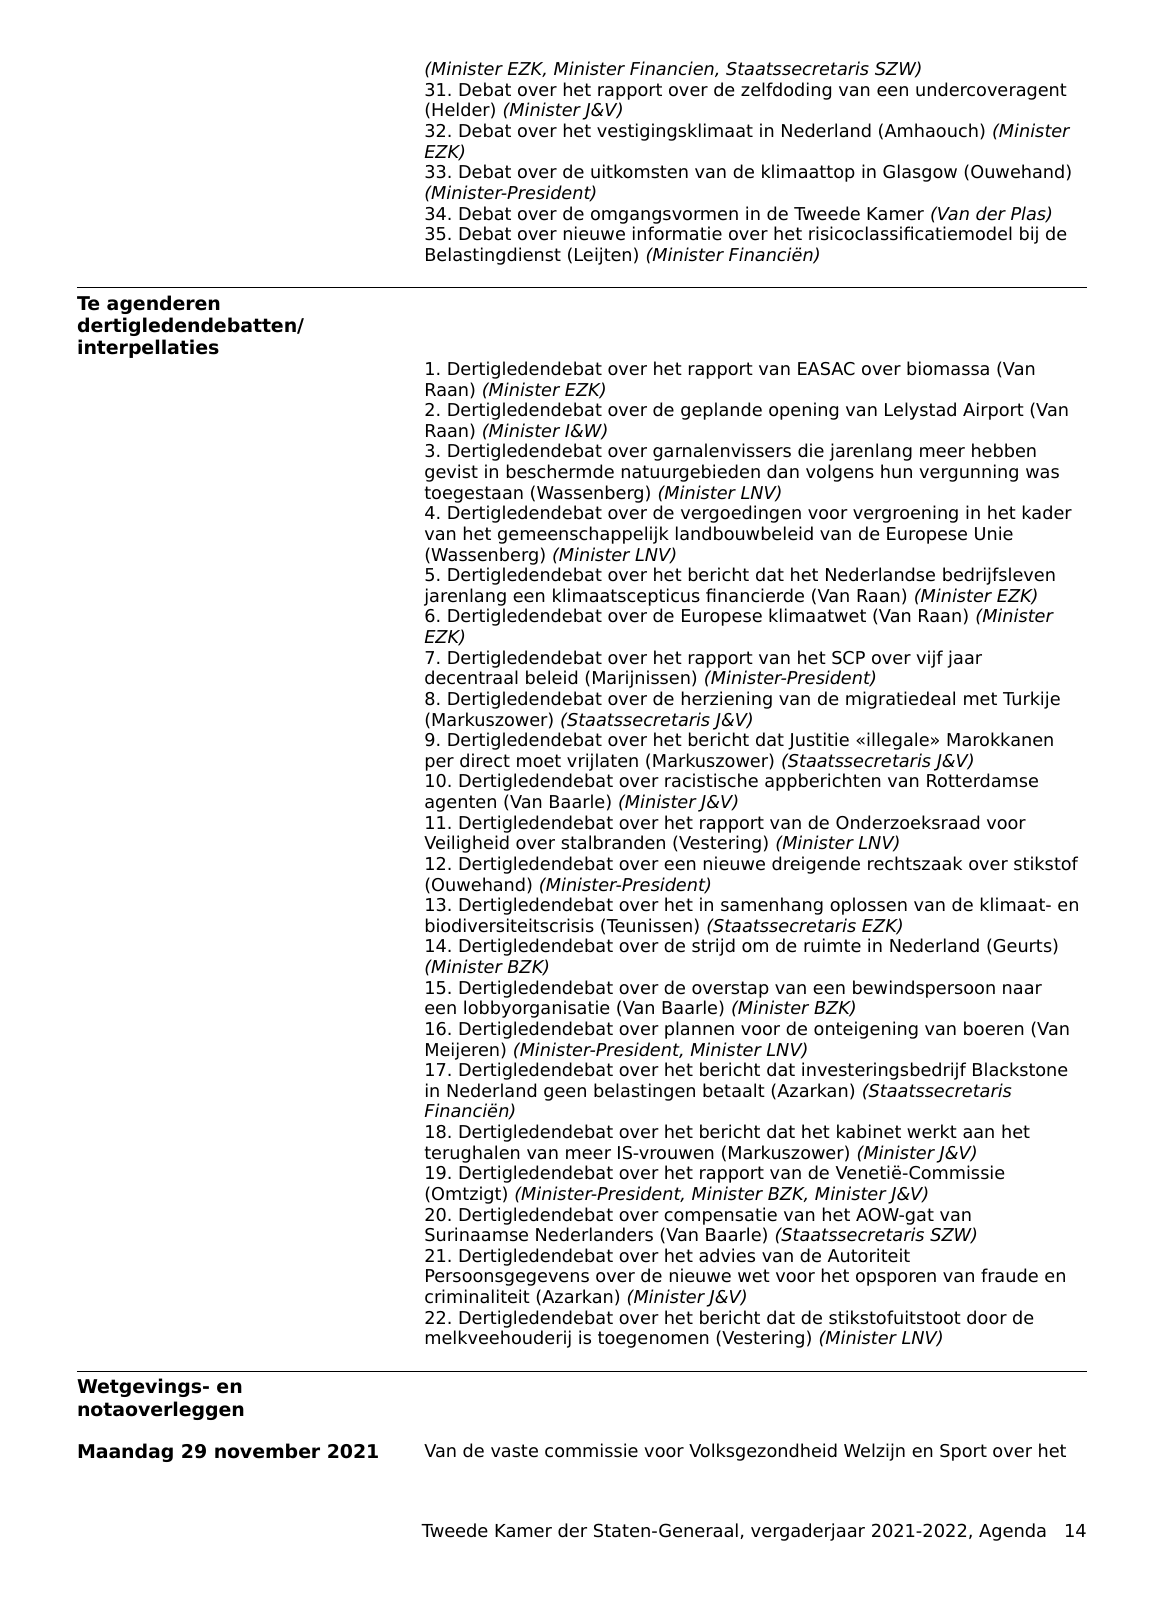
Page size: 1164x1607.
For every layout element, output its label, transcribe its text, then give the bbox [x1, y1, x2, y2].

table_cell Maandag 29 november 2021 [77, 1441, 401, 1463]
table_cell 11. Dertigledendebat over het rapport van de Onderzoeksraad voor Veiligheid over stalbranden (Vestering) (Minister LNV) [418, 813, 1087, 854]
table_cell [401, 689, 418, 730]
table_cell 3. Dertigledendebat over garnalenvissers die jarenlang meer hebben gevist in beschermde natuurgebieden dan volgens hun vergunning was toegestaan (Wassenberg) (Minister LNV) [418, 441, 1087, 503]
table_cell 34. Debat over de omgangsvormen in de Tweede Kamer (Van der Plas) [418, 204, 1087, 224]
table_cell [401, 1019, 418, 1060]
table_cell [401, 121, 418, 162]
table_cell [77, 565, 401, 606]
table_cell [401, 606, 418, 648]
table_cell [401, 162, 418, 203]
table_cell [77, 400, 401, 441]
table_cell 20. Dertigledendebat over compensatie van het AOW-gat van Surinaamse Nederlanders (Van Baarle) (Staatssecretaris SZW) [418, 1205, 1087, 1246]
table_cell [401, 1122, 418, 1163]
table_cell [77, 59, 401, 80]
table_cell 14. Dertigledendebat over de strijd om de ruimte in Nederland (Geurts) (Minister BZK) [418, 936, 1087, 978]
table_cell 10. Dertigledendebat over racistische appberichten van Rotterdamse agenten (Van Baarle) (Minister J&V) [418, 771, 1087, 813]
table_cell [77, 1420, 401, 1441]
table_cell [418, 1420, 1087, 1441]
table_cell [77, 1205, 401, 1246]
table_cell [401, 359, 418, 400]
table_cell [401, 813, 418, 854]
table_cell [401, 224, 418, 265]
table_cell [77, 689, 401, 730]
table_cell 32. Debat over het vestigingsklimaat in Nederland (Amhaouch) (Minister EZK) [418, 121, 1087, 162]
table_cell [401, 204, 418, 224]
table_cell 7. Dertigledendebat over het rapport van het SCP over vijf jaar decentraal beleid (Marijnissen) (Minister-President) [418, 648, 1087, 689]
table_header Te agenderen dertigledendebatten/ interpellaties [77, 288, 401, 359]
table_cell 19. Dertigledendebat over het rapport van de Venetië-Commissie (Omtzigt) (Minister-President, Minister BZK, Minister J&V) [418, 1163, 1087, 1204]
table_cell 8. Dertigledendebat over de herziening van de migratiedeal met Turkije (Markuszower) (Staatssecretaris J&V) [418, 689, 1087, 730]
table_cell [77, 895, 401, 936]
table_cell [77, 730, 401, 771]
table_cell [77, 1060, 401, 1122]
table_header [418, 288, 1087, 359]
table_header [401, 1372, 418, 1420]
table_cell [77, 813, 401, 854]
table_cell [401, 978, 418, 1019]
table_cell 22. Dertigledendebat over het bericht dat de stikstofuitstoot door de melkveehouderij is toegenomen (Vestering) (Minister LNV) [418, 1308, 1087, 1349]
table_cell Van de vaste commissie voor Volksgezondheid Welzijn en Sport over het [418, 1441, 1087, 1463]
table_cell [401, 1205, 418, 1246]
table_cell [77, 1163, 401, 1204]
table_header Wetgevings- en notaoverleggen [77, 1372, 401, 1420]
table_cell [77, 224, 401, 265]
table_cell [77, 441, 401, 503]
table_cell [401, 771, 418, 813]
table_cell [77, 978, 401, 1019]
table_cell 9. Dertigledendebat over het bericht dat Justitie «illegale» Marokkanen per direct moet vrijlaten (Markuszower) (Staatssecretaris J&V) [418, 730, 1087, 771]
table_cell [401, 59, 418, 80]
table_cell [401, 1420, 418, 1441]
table_cell 16. Dertigledendebat over plannen voor de onteigening van boeren (Van Meijeren) (Minister-President, Minister LNV) [418, 1019, 1087, 1060]
table_cell [401, 895, 418, 936]
table_cell [401, 936, 418, 978]
table_cell 15. Dertigledendebat over de overstap van een bewindspersoon naar een lobbyorganisatie (Van Baarle) (Minister BZK) [418, 978, 1087, 1019]
table_header [418, 1372, 1087, 1420]
table_cell 2. Dertigledendebat over de geplande opening van Lelystad Airport (Van Raan) (Minister I&W) [418, 400, 1087, 441]
table_cell [401, 730, 418, 771]
table_cell [401, 80, 418, 121]
table_cell 31. Debat over het rapport over de zelfdoding van een undercoveragent (Helder) (Minister J&V) [418, 80, 1087, 121]
table_cell [77, 204, 401, 224]
table_cell [77, 771, 401, 813]
table_cell 18. Dertigledendebat over het bericht dat het kabinet werkt aan het terughalen van meer IS-vrouwen (Markuszower) (Minister J&V) [418, 1122, 1087, 1163]
table_cell [77, 359, 401, 400]
table_cell [77, 80, 401, 121]
table_cell [401, 400, 418, 441]
table_cell [401, 565, 418, 606]
table_cell [77, 162, 401, 203]
table_cell 33. Debat over de uitkomsten van de klimaattop in Glasgow (Ouwehand) (Minister-President) [418, 162, 1087, 203]
table_cell [401, 503, 418, 565]
table_cell [77, 1019, 401, 1060]
table_cell [401, 1060, 418, 1122]
table_cell [77, 503, 401, 565]
table_cell 35. Debat over nieuwe informatie over het risicoclassificatiemodel bij de Belastingdienst (Leijten) (Minister Financiën) [418, 224, 1087, 265]
table_cell 13. Dertigledendebat over het in samenhang oplossen van de klimaat- en biodiversiteitscrisis (Teunissen) (Staatssecretaris EZK) [418, 895, 1087, 936]
table_cell 4. Dertigledendebat over de vergoedingen voor vergroening in het kader van het gemeenschappelijk landbouwbeleid van de Europese Unie (Wassenberg) (Minister LNV) [418, 503, 1087, 565]
table_cell 17. Dertigledendebat over het bericht dat investeringsbedrijf Blackstone in Nederland geen belastingen betaalt (Azarkan) (Staatssecretaris Financiën) [418, 1060, 1087, 1122]
table_cell 1. Dertigledendebat over het rapport van EASAC over biomassa (Van Raan) (Minister EZK) [418, 359, 1087, 400]
table_cell 12. Dertigledendebat over een nieuwe dreigende rechtszaak over stikstof (Ouwehand) (Minister-President) [418, 854, 1087, 895]
table_cell [77, 121, 401, 162]
table_cell (Minister EZK, Minister Financien, Staatssecretaris SZW) [418, 59, 1087, 80]
table_header [401, 288, 418, 359]
table_cell [401, 1441, 418, 1463]
table_cell [77, 648, 401, 689]
table_cell [77, 1308, 401, 1349]
table_cell [401, 1246, 418, 1308]
table_cell [77, 1246, 401, 1308]
table_cell 21. Dertigledendebat over het advies van de Autoriteit Persoonsgegevens over de nieuwe wet voor het opsporen van fraude en criminaliteit (Azarkan) (Minister J&V) [418, 1246, 1087, 1308]
table_cell 6. Dertigledendebat over de Europese klimaatwet (Van Raan) (Minister EZK) [418, 606, 1087, 648]
table_cell [77, 936, 401, 978]
table_cell [401, 854, 418, 895]
table_cell [401, 441, 418, 503]
table_cell [77, 1122, 401, 1163]
table_cell [77, 854, 401, 895]
table_cell [401, 648, 418, 689]
table_cell 5. Dertigledendebat over het bericht dat het Nederlandse bedrijfsleven jarenlang een klimaatscepticus financierde (Van Raan) (Minister EZK) [418, 565, 1087, 606]
table_cell [77, 606, 401, 648]
table_cell [401, 1163, 418, 1204]
table_cell [401, 1308, 418, 1349]
